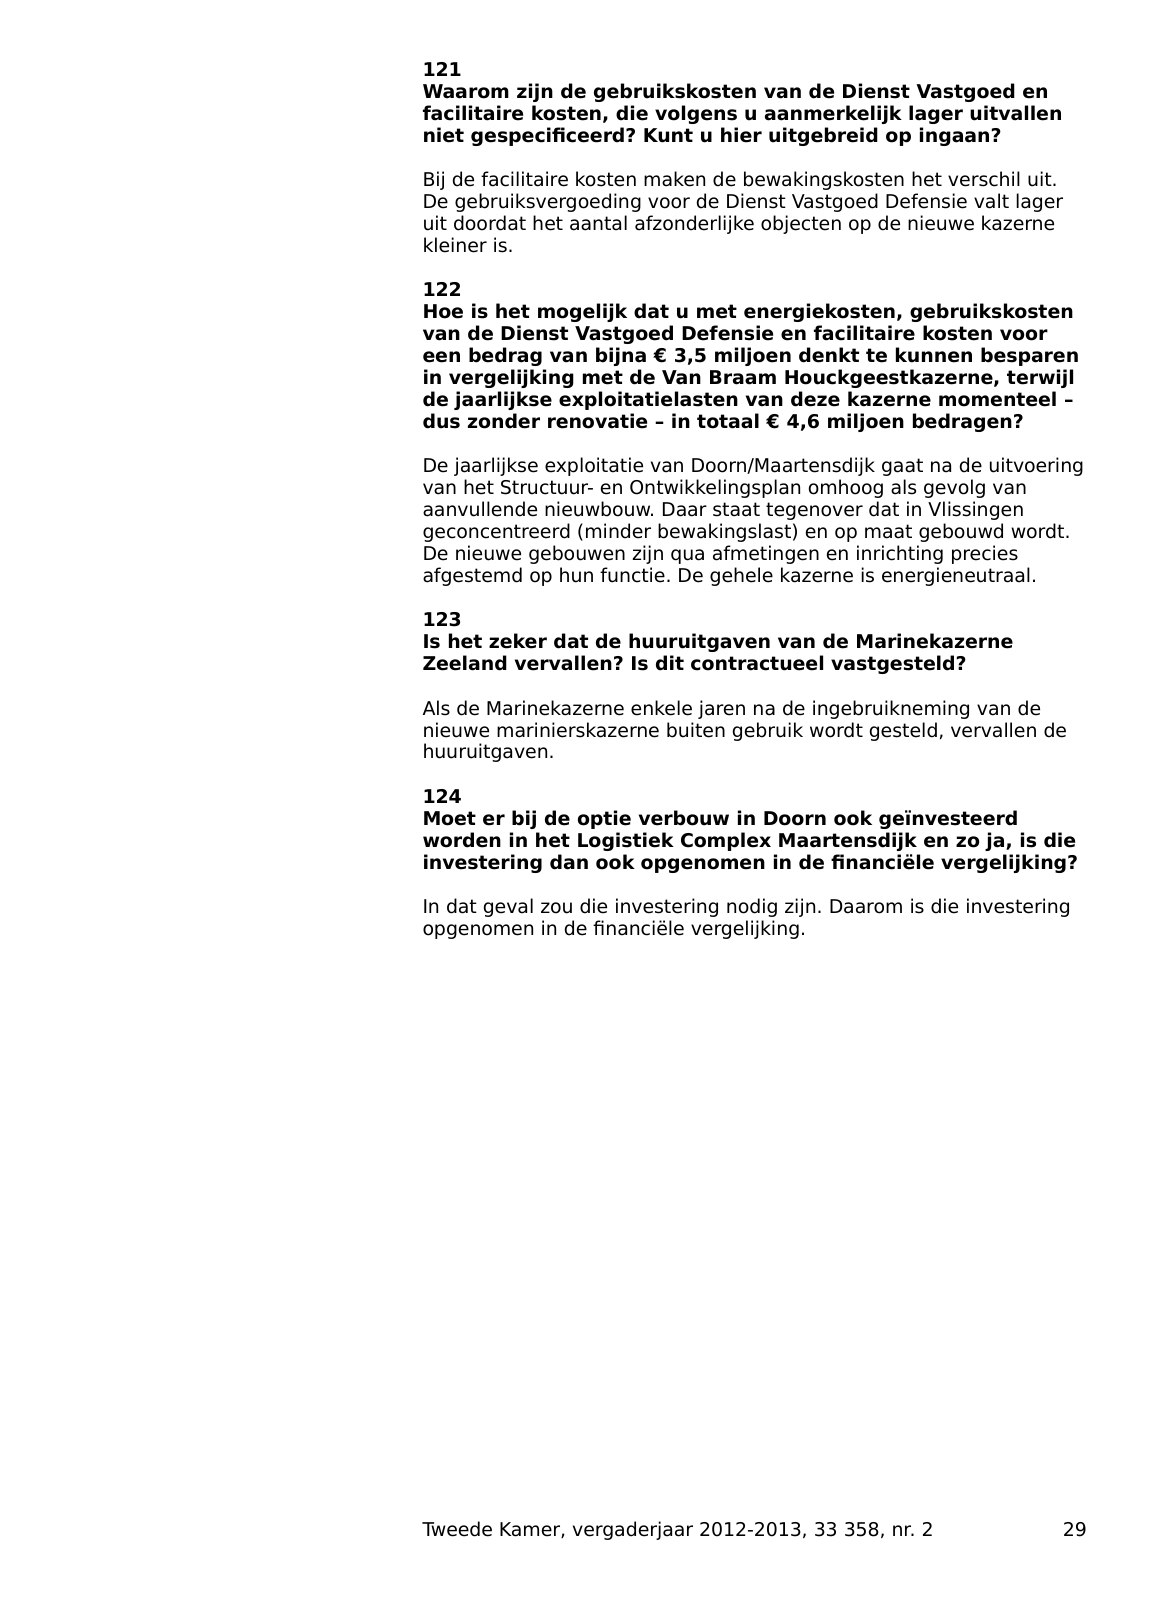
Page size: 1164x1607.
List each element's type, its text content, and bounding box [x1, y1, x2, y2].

text 121 [422, 59, 1087, 81]
text Bij de facilitaire kosten maken de bewakingskosten het verschil uit. De gebruiksvergoeding voor de Dienst Vastgoed Defensie valt lager uit doordat het aantal afzonderlijke objecten op de nieuwe kazerne kleiner is. [422, 169, 1087, 257]
text Als de Marinekazerne enkele jaren na de ingebruikneming van de nieuwe marinierskazerne buiten gebruik wordt gesteld, vervallen de huuruitgaven. [422, 697, 1087, 763]
text Hoe is het mogelijk dat u met energiekosten, gebruikskosten van de Dienst Vastgoed Defensie en facilitaire kosten voor een bedrag van bijna € 3,5 miljoen denkt te kunnen besparen in vergelijking met de Van Braam Houckgeestkazerne, terwijl de jaarlijkse exploitatielasten van deze kazerne momenteel – dus zonder renovatie – in totaal € 4,6 miljoen bedragen? [422, 301, 1087, 433]
text 123 [422, 609, 1087, 631]
text In dat geval zou die investering nodig zijn. Daarom is die investering opgenomen in de financiële vergelijking. [422, 896, 1087, 940]
text 124 [422, 786, 1087, 808]
text 122 [422, 279, 1087, 301]
text Is het zeker dat de huuruitgaven van de Marinekazerne Zeeland vervallen? Is dit contractueel vastgesteld? [422, 631, 1087, 675]
text De jaarlijkse exploitatie van Doorn/Maartensdijk gaat na de uitvoering van het Structuur- en Ontwikkelingsplan omhoog als gevolg van aanvullende nieuwbouw. Daar staat tegenover dat in Vlissingen geconcentreerd (minder bewakingslast) en op maat gebouwd wordt. De nieuwe gebouwen zijn qua afmetingen en inrichting precies afgestemd op hun functie. De gehele kazerne is energieneutraal. [422, 455, 1087, 587]
text Moet er bij de optie verbouw in Doorn ook geïnvesteerd worden in het Logistiek Complex Maartensdijk en zo ja, is die investering dan ook opgenomen in de financiële vergelijking? [422, 808, 1087, 873]
text Waarom zijn de gebruikskosten van de Dienst Vastgoed en facilitaire kosten, die volgens u aanmerkelijk lager uitvallen niet gespecificeerd? Kunt u hier uitgebreid op ingaan? [422, 81, 1087, 147]
